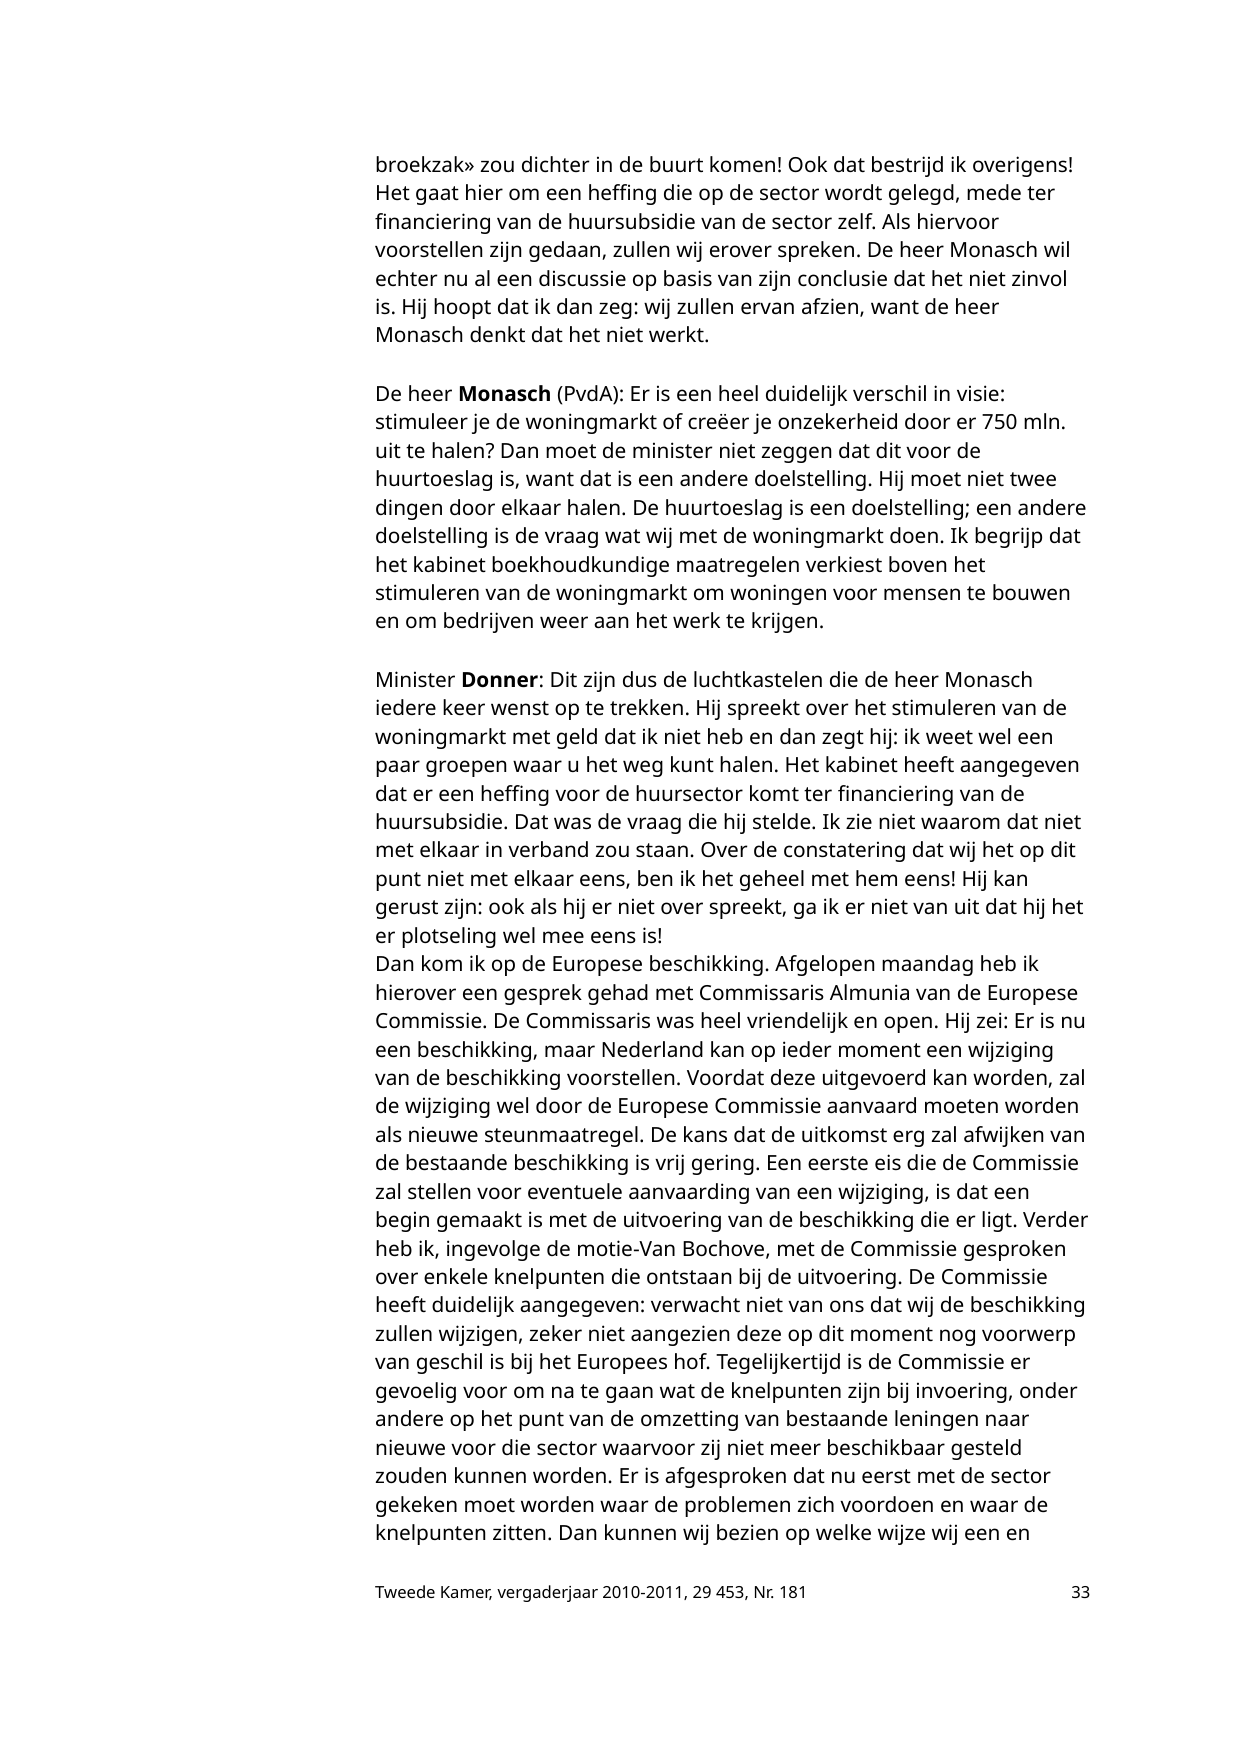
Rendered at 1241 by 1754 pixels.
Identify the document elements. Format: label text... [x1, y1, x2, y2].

text De heer Monasch (PvdA): Er is een heel duidelijk verschil in visie: stimuleer je de woningmarkt of creëer je onzekerheid door er 750 mln. uit te halen? Dan moet de minister niet zeggen dat dit voor de huurtoeslag is, want dat is een andere doelstelling. Hij moet niet twee dingen door elkaar halen. De huurtoeslag is een doelstelling; een andere doelstelling is de vraag wat wij met de woningmarkt doen. Ik begrijp dat het kabinet boekhoudkundige maatregelen verkiest boven het stimuleren van de woningmarkt om woningen voor mensen te bouwen en om bedrijven weer aan het werk te krijgen. [375, 379, 1090, 635]
text Dan kom ik op de Europese beschikking. Afgelopen maandag heb ik hierover een gesprek gehad met Commissaris Almunia van de Europese Commissie. De Commissaris was heel vriendelijk en open. Hij zei: Er is nu een beschikking, maar Nederland kan op ieder moment een wijziging van de beschikking voorstellen. Voordat deze uitgevoerd kan worden, zal de wijziging wel door de Europese Commissie aanvaard moeten worden als nieuwe steunmaatregel. De kans dat de uitkomst erg zal afwijken van de bestaande beschikking is vrij gering. Een eerste eis die de Commissie zal stellen voor eventuele aanvaarding van een wijziging, is dat een begin gemaakt is met de uitvoering van de beschikking die er ligt. Verder heb ik, ingevolge de motie-Van Bochove, met de Commissie gesproken over enkele knelpunten die ontstaan bij de uitvoering. De Commissie heeft duidelijk aangegeven: verwacht niet van ons dat wij de beschikking zullen wijzigen, zeker niet aangezien deze op dit moment nog voorwerp van geschil is bij het Europees hof. Tegelijkertijd is de Commissie er gevoelig voor om na te gaan wat de knelpunten zijn bij invoering, onder andere op het punt van de omzetting van bestaande leningen naar nieuwe voor die sector waarvoor zij niet meer beschikbaar gesteld zouden kunnen worden. Er is afgesproken dat nu eerst met de sector gekeken moet worden waar de problemen zich voordoen en waar de knelpunten zitten. Dan kunnen wij bezien op welke wijze wij een en [375, 949, 1090, 1547]
text broekzak» zou dichter in de buurt komen! Ook dat bestrijd ik overigens! Het gaat hier om een heffing die op de sector wordt gelegd, mede ter financiering van de huursubsidie van de sector zelf. Als hiervoor voorstellen zijn gedaan, zullen wij erover spreken. De heer Monasch wil echter nu al een discussie op basis van zijn conclusie dat het niet zinvol is. Hij hoopt dat ik dan zeg: wij zullen ervan afzien, want de heer Monasch denkt dat het niet werkt. [375, 150, 1090, 349]
text Minister Donner: Dit zijn dus de luchtkastelen die de heer Monasch iedere keer wenst op te trekken. Hij spreekt over het stimuleren van de woningmarkt met geld dat ik niet heb en dan zegt hij: ik weet wel een paar groepen waar u het weg kunt halen. Het kabinet heeft aangegeven dat er een heffing voor de huursector komt ter financiering van de huursubsidie. Dat was de vraag die hij stelde. Ik zie niet waarom dat niet met elkaar in verband zou staan. Over de constatering dat wij het op dit punt niet met elkaar eens, ben ik het geheel met hem eens! Hij kan gerust zijn: ook als hij er niet over spreekt, ga ik er niet van uit dat hij het er plotseling wel mee eens is! [375, 665, 1090, 949]
